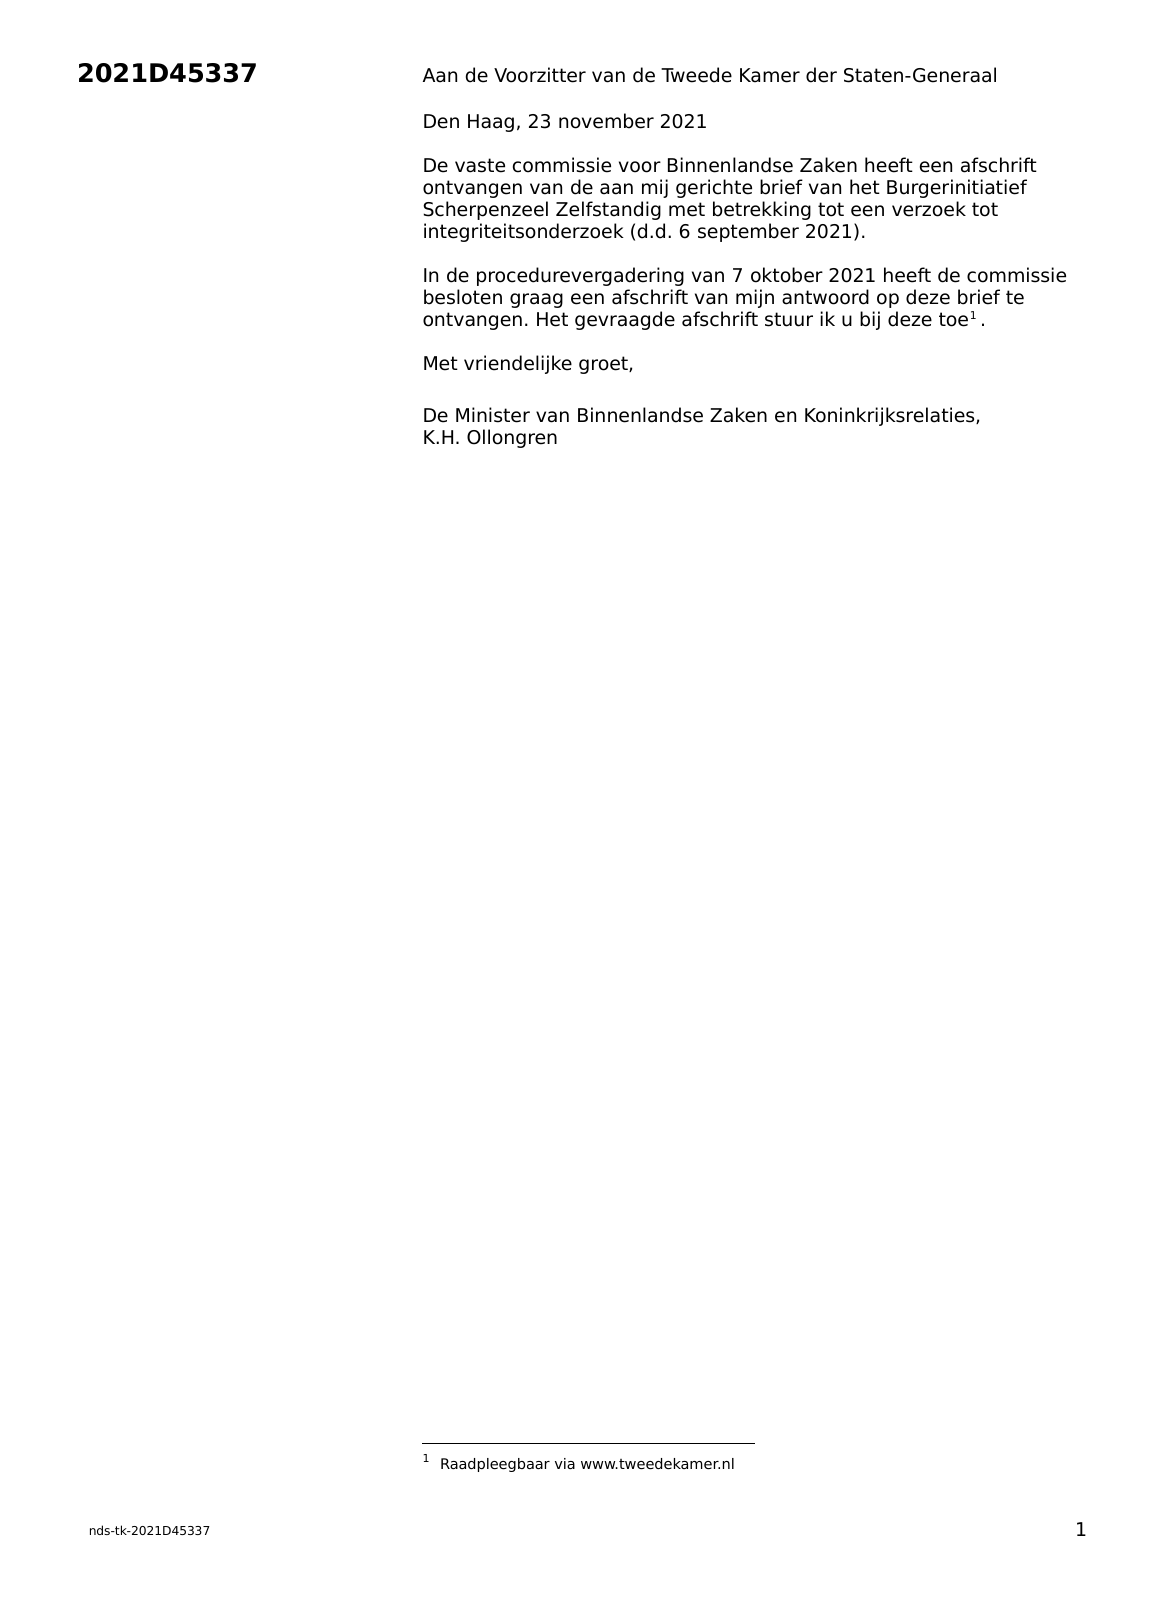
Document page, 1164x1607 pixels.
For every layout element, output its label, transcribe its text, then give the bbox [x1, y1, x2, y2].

text nds-tk-2021D45337 [88, 1524, 323, 1538]
text De vaste commissie voor Binnenlandse Zaken heeft een afschrift ontvangen van de aan mij gerichte brief van het Burgerinitiatief Scherpenzeel Zelfstandig met betrekking tot een verzoek tot integriteitsonderzoek (d.d. 6 september 2021). [422, 155, 1087, 243]
text 2021D45337 Aan de Voorzitter van de Tweede Kamer der Staten-Generaal [77, 59, 1087, 89]
text Raadpleegbaar via www.tweedekamer.nl [422, 1452, 1087, 1474]
text De Minister van Binnenlandse Zaken en Koninkrijksrelaties, K.H. Ollongren [422, 405, 1087, 449]
text Den Haag, 23 november 2021 [422, 111, 1087, 133]
text Met vriendelijke groet, [422, 353, 1087, 375]
text In de procedurevergadering van 7 oktober 2021 heeft de commissie besloten graag een afschrift van mijn antwoord op deze brief te ontvangen. Het gevraagde afschrift stuur ik u bij deze toe. [422, 265, 1087, 331]
